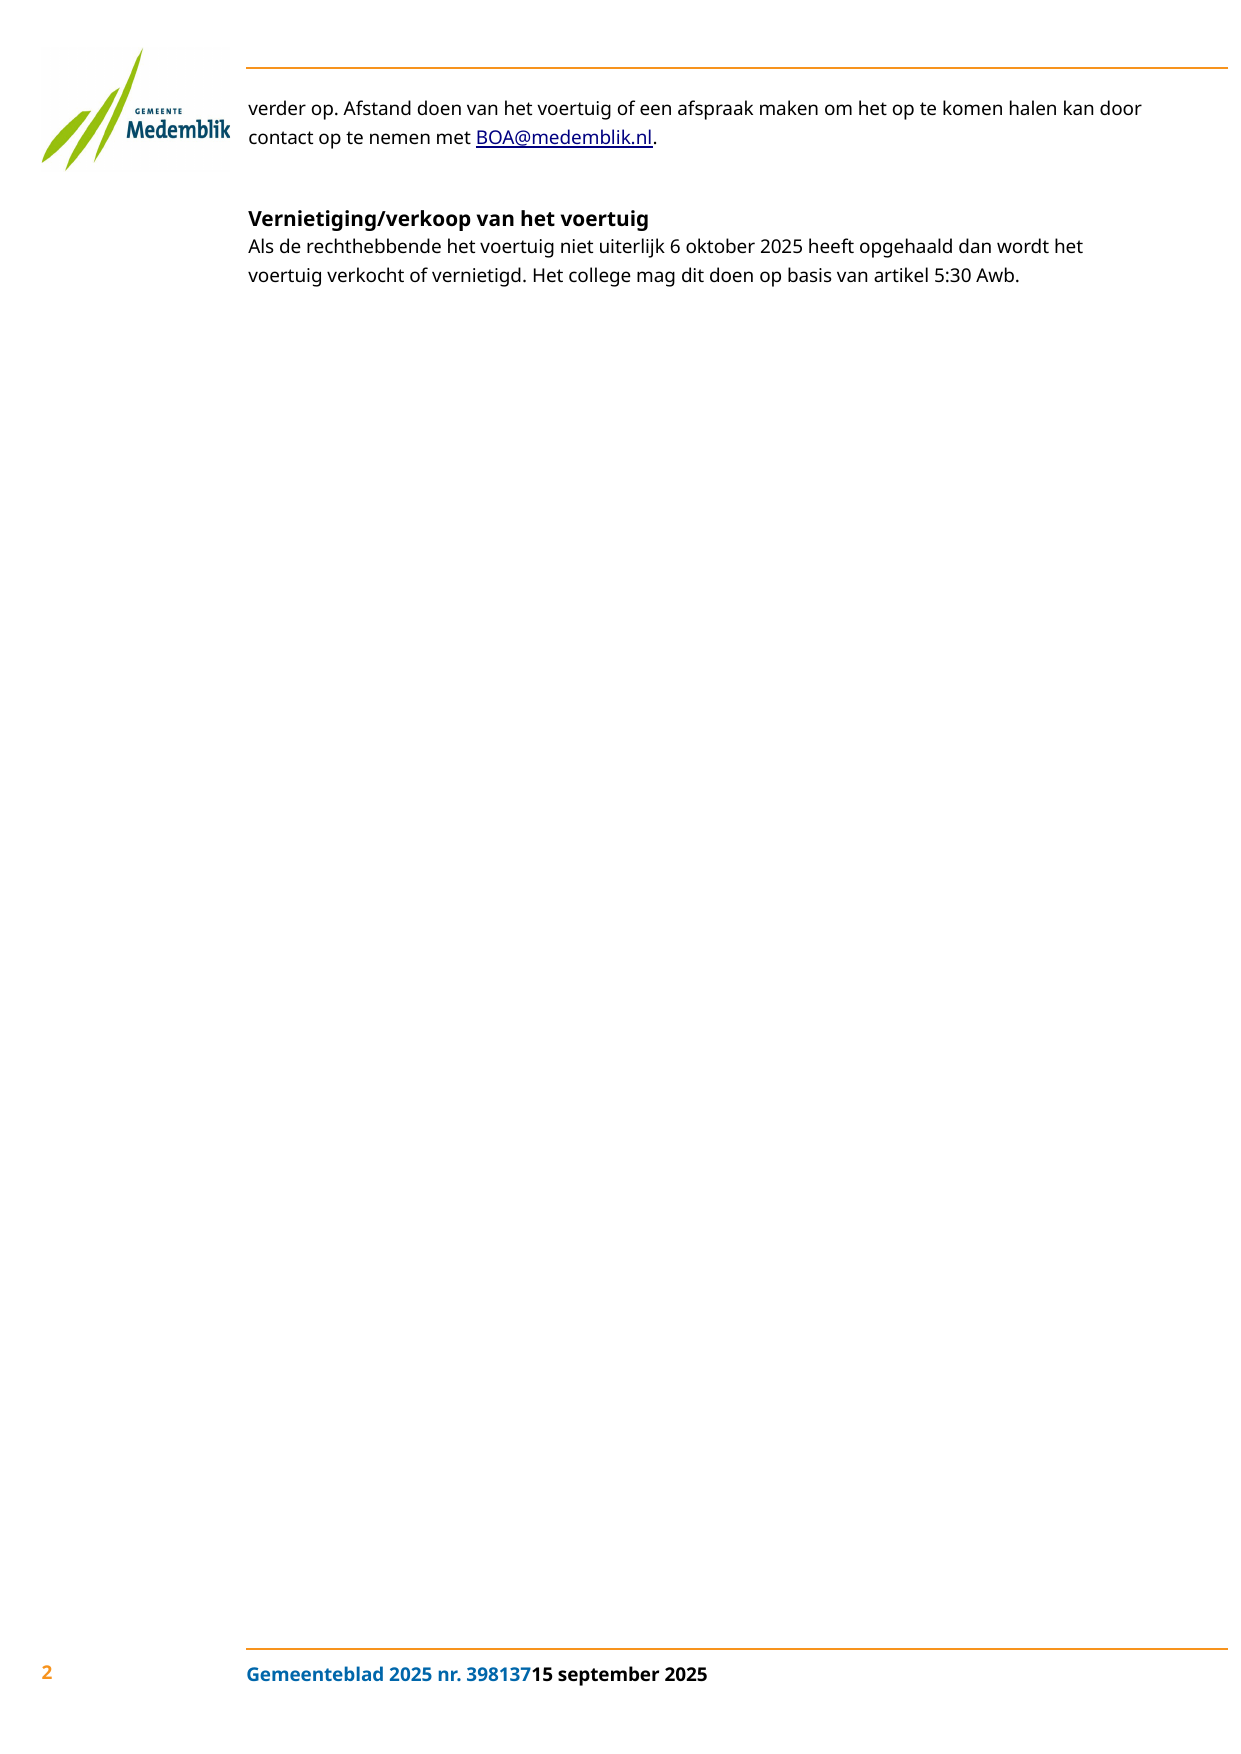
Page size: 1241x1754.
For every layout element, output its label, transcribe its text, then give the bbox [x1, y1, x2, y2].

text Vernietiging/verkoop van het voertuig [248, 204, 1152, 233]
text verder op. Afstand doen van het voertuig of een afspraak maken om het op te komen halen kan door contact op te nemen met BOA@medemblik.nl. [248, 95, 1152, 150]
text Als de rechthebbende het voertuig niet uiterlijk 6 oktober 2025 heeft opgehaald dan wordt het voertuig verkocht of vernietigd. Het college mag dit doen op basis van artikel 5:30 Awb. [248, 233, 1152, 288]
picture [41, 47, 231, 172]
